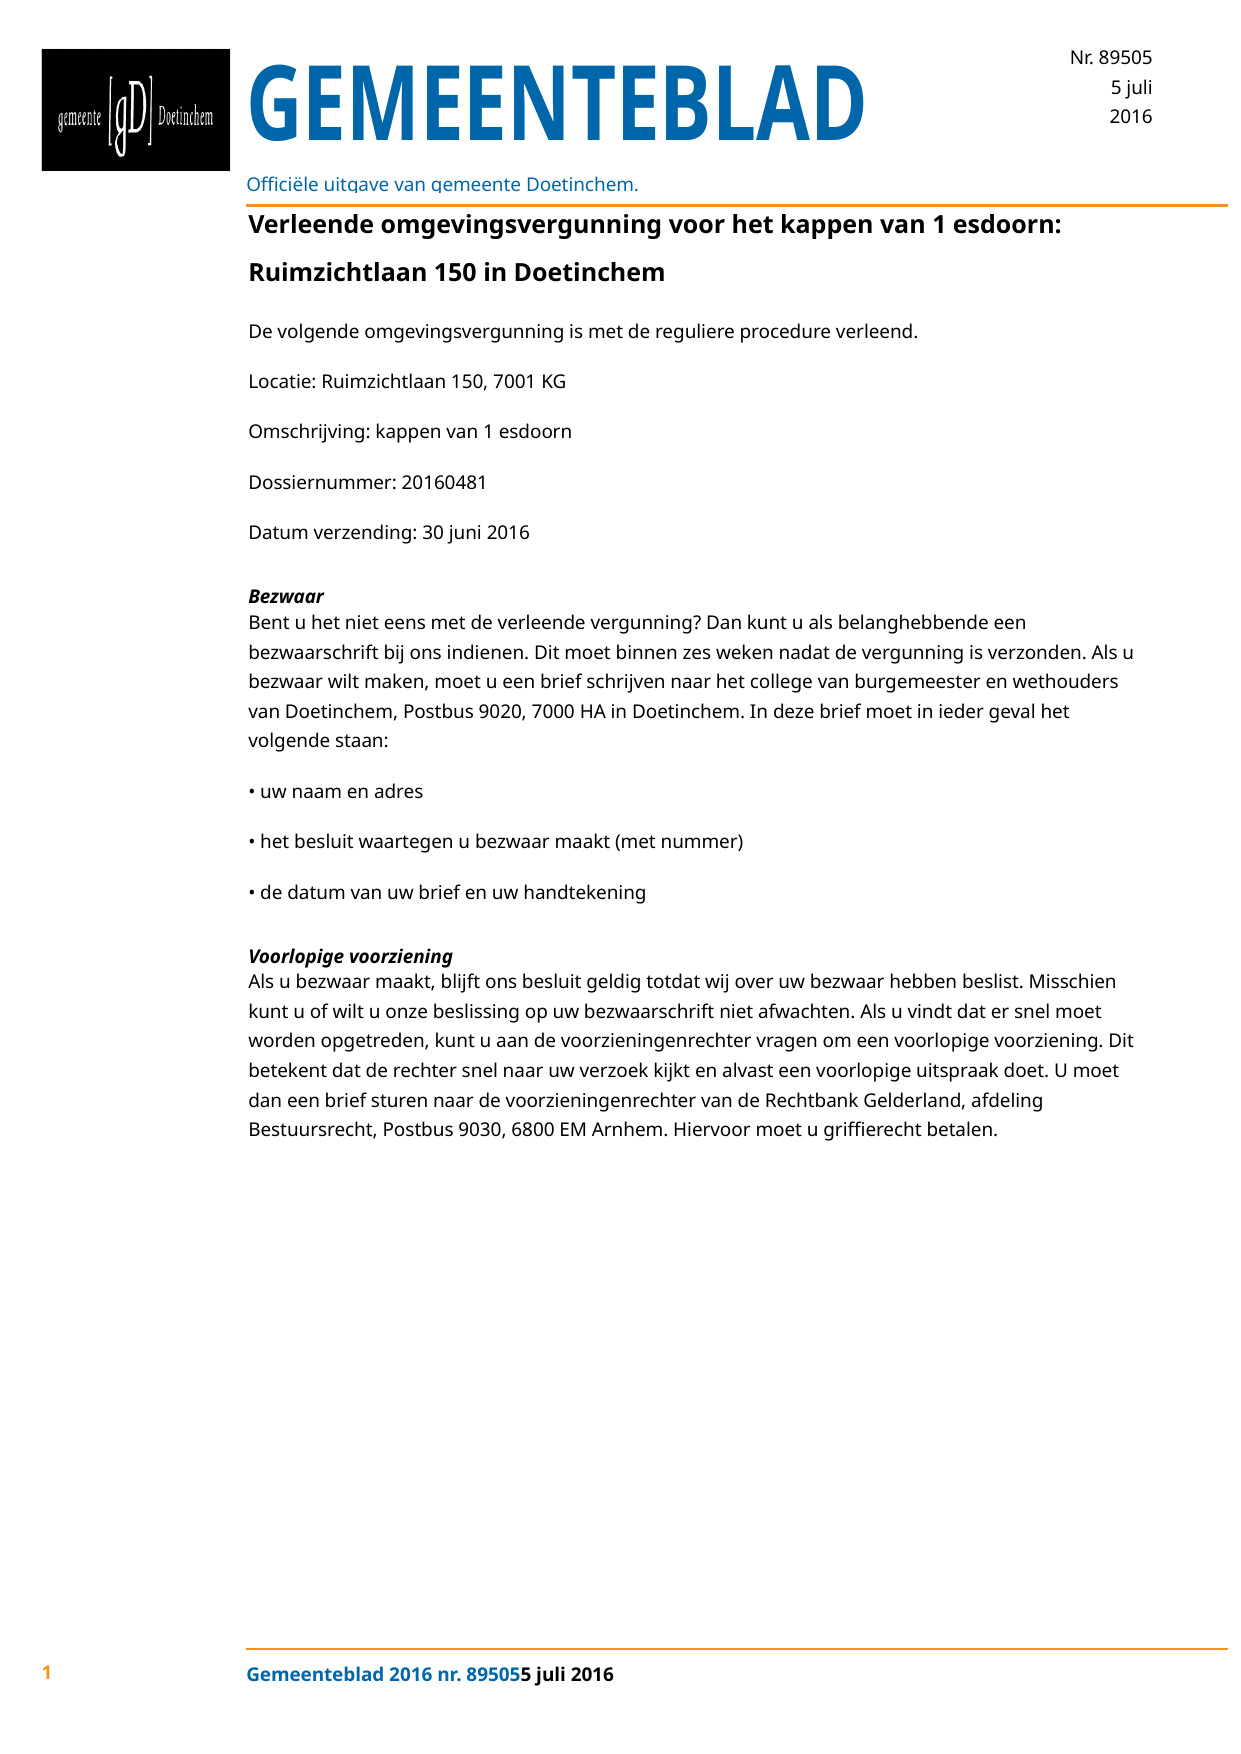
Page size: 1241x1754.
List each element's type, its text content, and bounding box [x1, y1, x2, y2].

text Omschrijving: kappen van 1 esdoorn [248, 419, 1152, 444]
text • de datum van uw brief en uw handtekening [248, 879, 1152, 904]
text Als u bezwaar maakt, blijft ons besluit geldig totdat wij over uw bezwaar hebben beslist. Misschien kunt u of wilt u onze beslissing op uw bezwaarschrift niet afwachten. Als u vindt dat er snel moet worden opgetreden, kunt u aan de voorzieningenrechter vragen om een voorlopige voorziening. Dit betekent dat de rechter snel naar uw verzoek kijkt en alvast een voorlopige uitspraak doet. U moet dan een brief sturen naar de voorzieningenrechter van de Rechtbank Gelderland, afdeling Bestuursrecht, Postbus 9030, 6800 EM Arnhem. Hiervoor moet u griffierecht betalen. [248, 968, 1152, 1142]
text • het besluit waartegen u bezwaar maakt (met nummer) [248, 828, 1152, 854]
text Verleende omgevingsvergunning voor het kappen van 1 esdoorn: Ruimzichtlaan 150 in Doetinchem [248, 207, 1152, 288]
text Dossiernummer: 20160481 [248, 469, 1152, 495]
text Bezwaar [248, 583, 1152, 609]
text De volgende omgevingsvergunning is met de reguliere procedure verleend. [248, 318, 1152, 344]
text • uw naam en adres [248, 778, 1152, 804]
picture [41, 47, 231, 172]
text Bent u het niet eens met de verleende vergunning? Dan kunt u als belanghebbende een bezwaarschrift bij ons indienen. Dit moet binnen zes weken nadat de vergunning is verzonden. Als u bezwaar wilt maken, moet u een brief schrijven naar het college van burgemeester en wethouders van Doetinchem, Postbus 9020, 7000 HA in Doetinchem. In deze brief moet in ieder geval het volgende staan: [248, 609, 1152, 753]
text Locatie: Ruimzichtlaan 150, 7001 KG [248, 368, 1152, 394]
text Voorlopige voorziening [248, 943, 1152, 968]
text Datum verzending: 30 juni 2016 [248, 519, 1152, 545]
